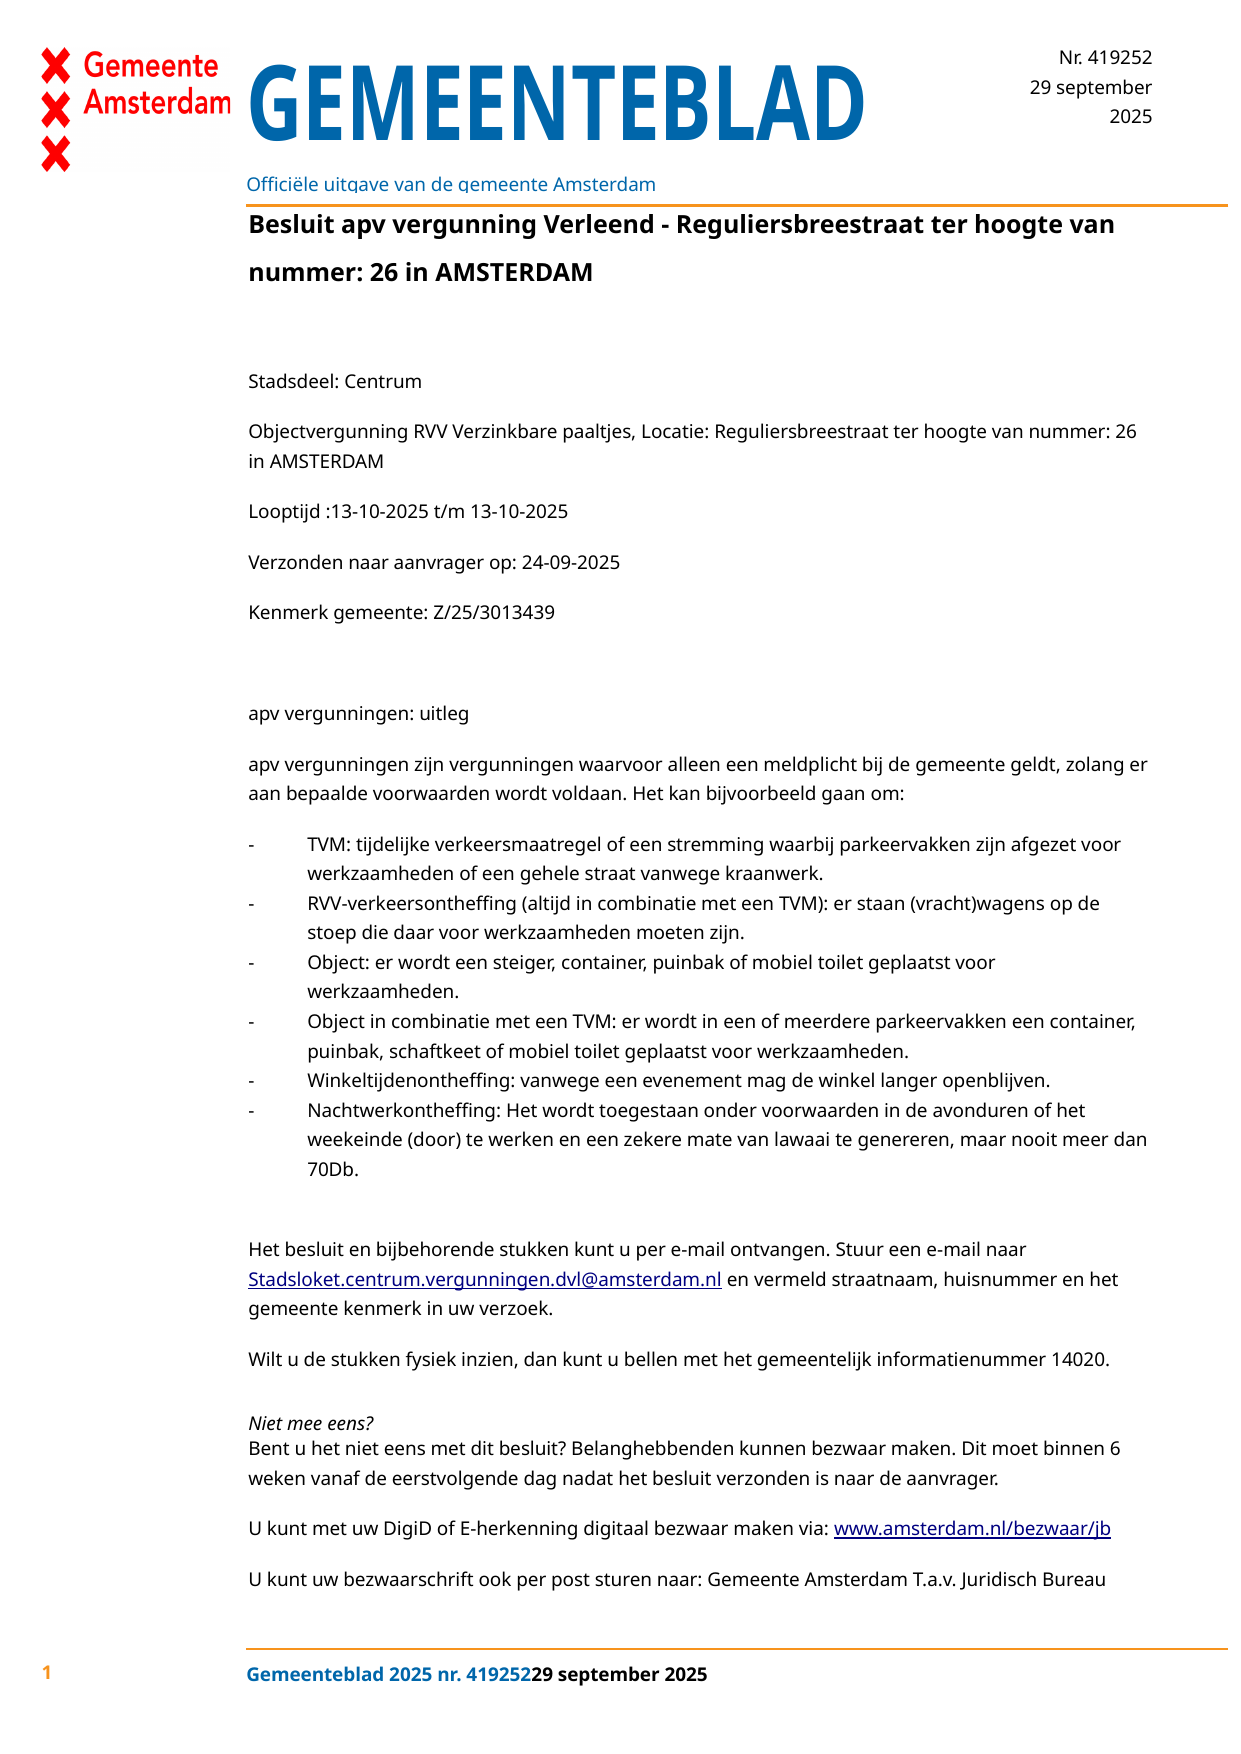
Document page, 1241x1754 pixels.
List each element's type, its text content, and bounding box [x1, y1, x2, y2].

text Kenmerk gemeente: Z/25/3013439 [248, 599, 1152, 625]
text U kunt uw bezwaarschrift ook per post sturen naar: Gemeente Amsterdam T.a.v. Juridisch Bureau [248, 1566, 1152, 1592]
list Object in combinatie met een TVM: er wordt in een of meerdere parkeervakken een container, puinbak, schaftkeet of mobiel toilet geplaatst voor werkzaamheden. [248, 1008, 1152, 1064]
text Het besluit en bijbehorende stukken kunt u per e-mail ontvangen. Stuur een e-mail naar Stadsloket.centrum.vergunningen.dvl@amsterdam.nl en vermeld straatnaam, huisnummer en het gemeente kenmerk in uw verzoek. [248, 1236, 1152, 1321]
list RVV-verkeersontheffing (altijd in combinatie met een TVM): er staan (vracht)wagens op de stoep die daar voor werkzaamheden moeten zijn. [248, 890, 1152, 945]
text Objectvergunning RVV Verzinkbare paaltjes, Locatie: Reguliersbreestraat ter hoogte van nummer: 26 in AMSTERDAM [248, 419, 1152, 474]
list Winkeltijdenontheffing: vanwege een evenement mag de winkel langer openblijven. [248, 1067, 1152, 1093]
text Niet mee eens? [248, 1410, 1152, 1436]
text Bent u het niet eens met dit besluit? Belanghebbenden kunnen bezwaar maken. Dit moet binnen 6 weken vanaf de eerstvolgende dag nadat het besluit verzonden is naar de aanvrager. [248, 1436, 1152, 1491]
text U kunt met uw DigiD of E-herkenning digitaal bezwaar maken via: www.amsterdam.nl/bezwaar/jb [248, 1516, 1152, 1541]
text Besluit apv vergunning Verleend - Reguliersbreestraat ter hoogte van nummer: 26 in AMSTERDAM [248, 207, 1152, 288]
text apv vergunningen: uitleg [248, 700, 1152, 726]
list Object: er wordt een steiger, container, puinbak of mobiel toilet geplaatst voor werkzaamheden. [248, 949, 1152, 1004]
text Verzonden naar aanvrager op: 24-09-2025 [248, 549, 1152, 575]
text Stadsdeel: Centrum [248, 368, 1152, 394]
text Wilt u de stukken fysiek inzien, dan kunt u bellen met het gemeentelijk informatienummer 14020. [248, 1346, 1152, 1372]
text Looptijd :13-10-2025 t/m 13-10-2025 [248, 499, 1152, 524]
picture [41, 47, 231, 172]
list TVM: tijdelijke verkeersmaatregel of een stremming waarbij parkeervakken zijn afgezet voor werkzaamheden of een gehele straat vanwege kraanwerk. [248, 831, 1152, 886]
text apv vergunningen zijn vergunningen waarvoor alleen een meldplicht bij de gemeente geldt, zolang er aan bepaalde voorwaarden wordt voldaan. Het kan bijvoorbeeld gaan om: [248, 751, 1152, 806]
list Nachtwerkontheffing: Het wordt toegestaan onder voorwaarden in de avonduren of het weekeinde (door) te werken en een zekere mate van lawaai te genereren, maar nooit meer dan 70Db. [248, 1097, 1152, 1182]
